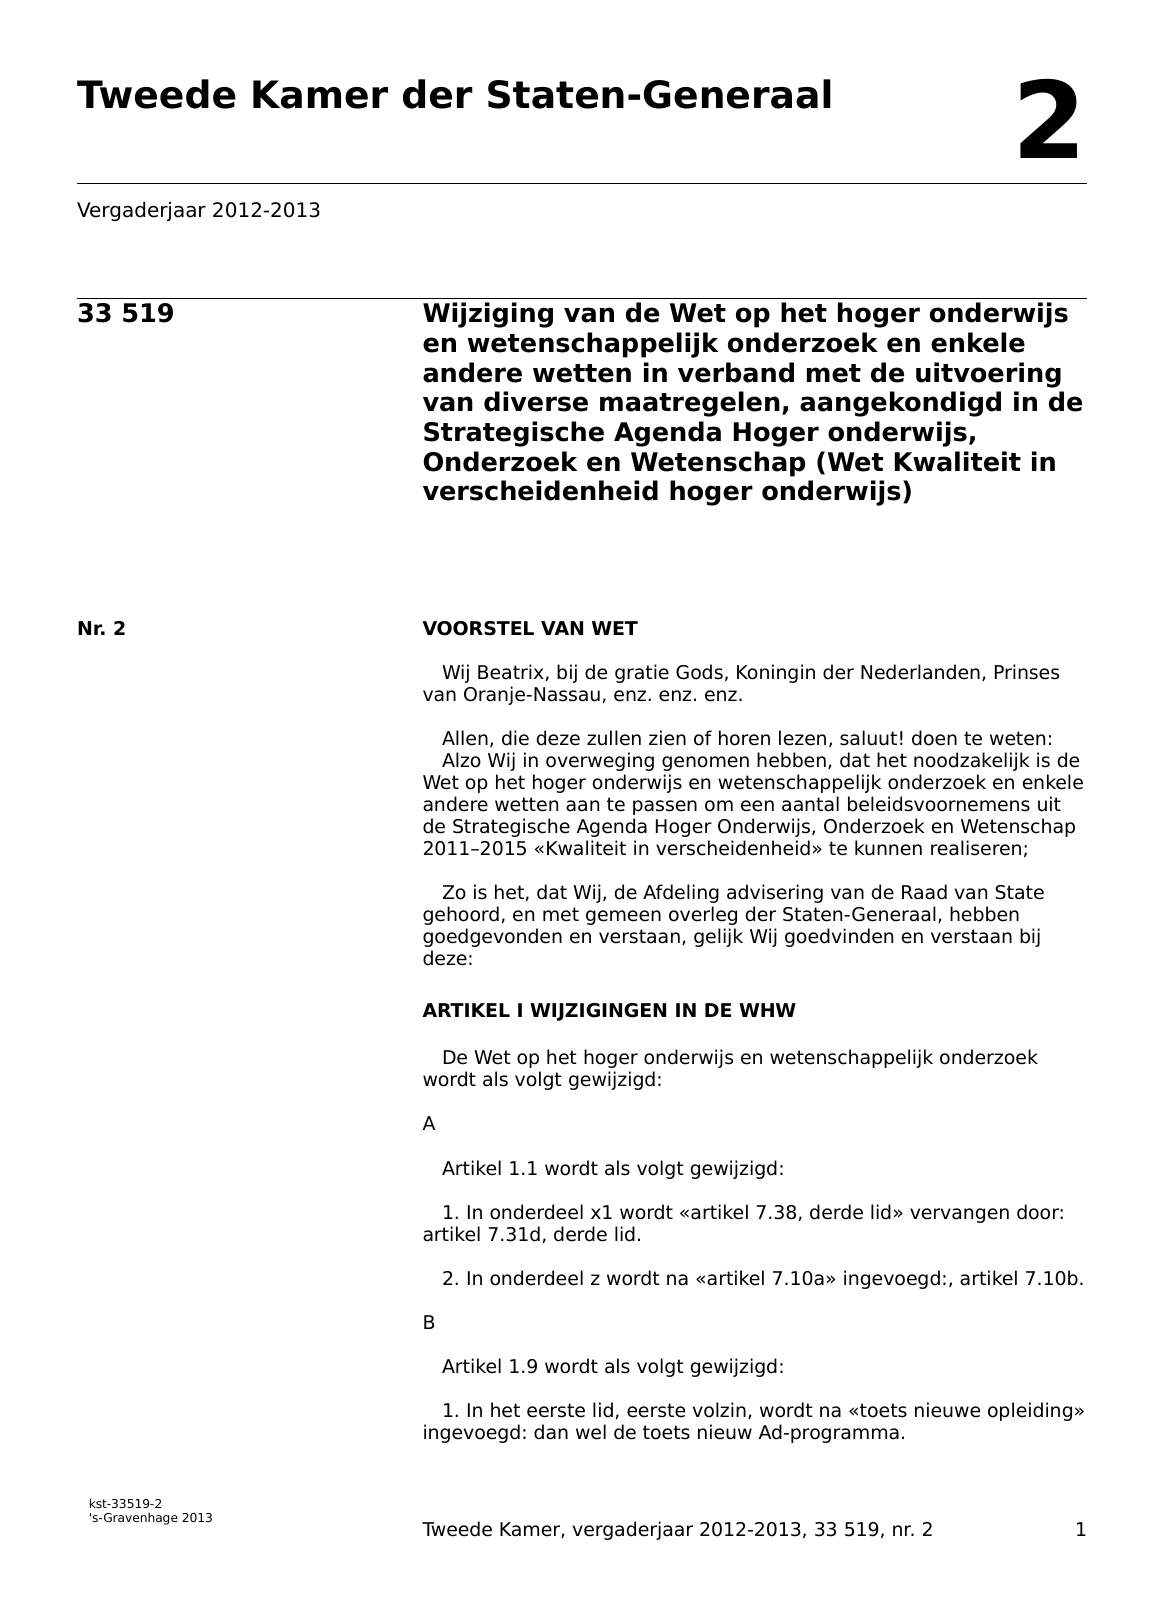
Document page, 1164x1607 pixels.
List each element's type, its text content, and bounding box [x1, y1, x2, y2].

table_header 2 [886, 59, 1087, 183]
table_cell Vergaderjaar 2012-2013 [77, 184, 1087, 298]
text Wij Beatrix, bij de gratie Gods, Koningin der Nederlanden, Prinses van Oranje-Nassau, enz. enz. enz. [422, 662, 1087, 706]
subtitle Nr. 2 VOORSTEL VAN WET [77, 618, 1087, 640]
text B [422, 1312, 1087, 1334]
text A [422, 1113, 1087, 1135]
text De Wet op het hoger onderwijs en wetenschappelijk onderzoek wordt als volgt gewijzigd: [422, 1047, 1087, 1091]
text Zo is het, dat Wij, de Afdeling advisering van de Raad van State gehoord, en met gemeen overleg der Staten-Generaal, hebben goedgevonden en verstaan, gelijk Wij goedvinden en verstaan bij deze: [422, 882, 1087, 970]
table_header Tweede Kamer der Staten-Generaal [77, 59, 886, 183]
text Alzo Wij in overweging genomen hebben, dat het noodzakelijk is de Wet op het hoger onderwijs en wetenschappelijk onderzoek en enkele andere wetten aan te passen om een aantal beleidsvoornemens uit de Strategische Agenda Hoger Onderwijs, Onderzoek en Wetenschap 2011–2015 «Kwaliteit in verscheidenheid» te kunnen realiseren; [422, 750, 1087, 860]
subtitle 33 519 Wijziging van de Wet op het hoger onderwijs en wetenschappelijk onderzoek en enkele andere wetten in verband met de uitvoering van diverse maatregelen, aangekondigd in de Strategische Agenda Hoger onderwijs, Onderzoek en Wetenschap (Wet Kwaliteit in verscheidenheid hoger onderwijs) [77, 299, 1087, 507]
subtitle ARTIKEL I WIJZIGINGEN IN DE WHW [422, 1000, 1087, 1022]
text Allen, die deze zullen zien of horen lezen, saluut! doen te weten: [422, 728, 1087, 750]
text 's-Gravenhage 2013 [88, 1511, 323, 1525]
text 1. In het eerste lid, eerste volzin, wordt na «toets nieuwe opleiding» ingevoegd: dan wel de toets nieuw Ad-programma. [422, 1400, 1087, 1444]
text Artikel 1.9 wordt als volgt gewijzigd: [422, 1356, 1087, 1378]
text Artikel 1.1 wordt als volgt gewijzigd: [422, 1157, 1087, 1179]
text kst-33519-2 [88, 1497, 323, 1511]
text 1. In onderdeel x1 wordt «artikel 7.38, derde lid» vervangen door: artikel 7.31d, derde lid. [422, 1202, 1087, 1246]
text 2. In onderdeel z wordt na «artikel 7.10a» ingevoegd:, artikel 7.10b. [422, 1268, 1087, 1290]
